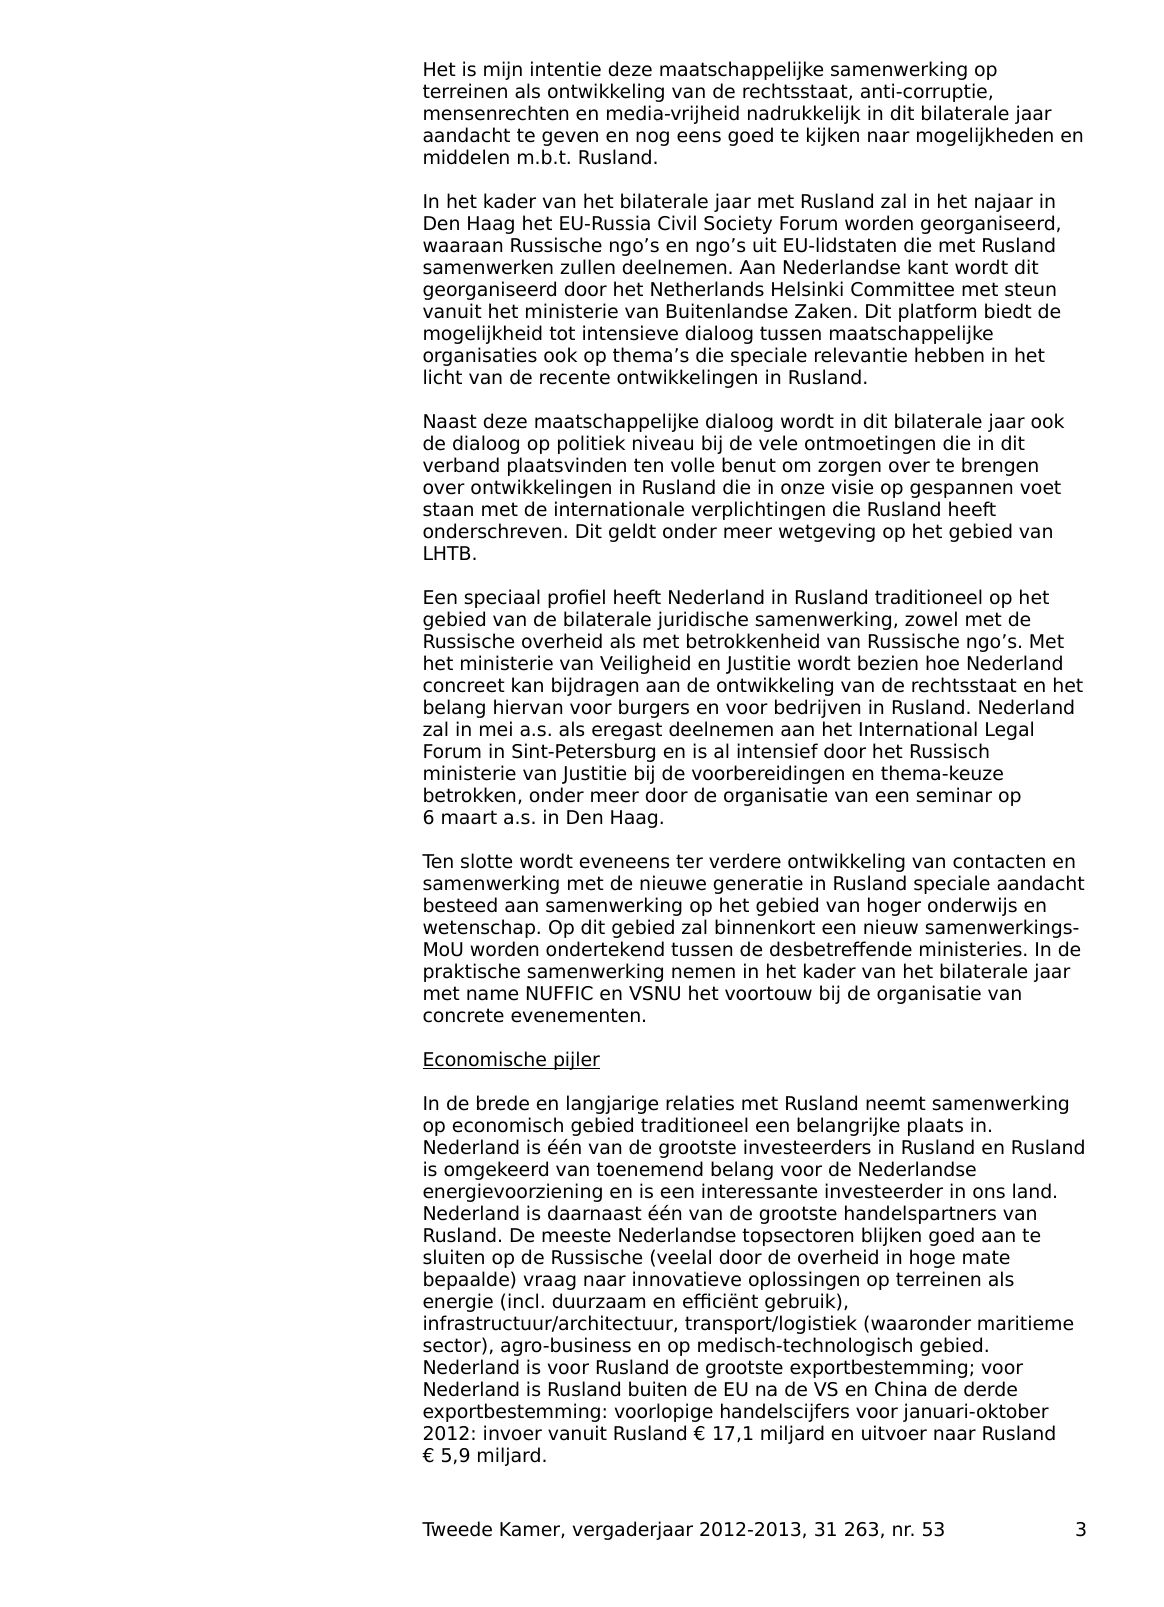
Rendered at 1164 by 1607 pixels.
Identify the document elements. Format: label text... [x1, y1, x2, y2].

text Naast deze maatschappelijke dialoog wordt in dit bilaterale jaar ook de dialoog op politiek niveau bij de vele ontmoetingen die in dit verband plaatsvinden ten volle benut om zorgen over te brengen over ontwikkelingen in Rusland die in onze visie op gespannen voet staan met de internationale verplichtingen die Rusland heeft onderschreven. Dit geldt onder meer wetgeving op het gebied van LHTB. [422, 411, 1087, 565]
text In het kader van het bilaterale jaar met Rusland zal in het najaar in Den Haag het EU-Russia Civil Society Forum worden georganiseerd, waaraan Russische ngo’s en ngo’s uit EU-lidstaten die met Rusland samenwerken zullen deelnemen. Aan Nederlandse kant wordt dit georganiseerd door het Netherlands Helsinki Committee met steun vanuit het ministerie van Buitenlandse Zaken. Dit platform biedt de mogelijkheid tot intensieve dialoog tussen maatschappelijke organisaties ook op thema’s die speciale relevantie hebben in het licht van de recente ontwikkelingen in Rusland. [422, 191, 1087, 389]
text Het is mijn intentie deze maatschappelijke samenwerking op terreinen als ontwikkeling van de rechtsstaat, anti-corruptie, mensenrechten en media-vrijheid nadrukkelijk in dit bilaterale jaar aandacht te geven en nog eens goed te kijken naar mogelijkheden en middelen m.b.t. Rusland. [422, 59, 1087, 169]
text In de brede en langjarige relaties met Rusland neemt samenwerking op economisch gebied traditioneel een belangrijke plaats in. Nederland is één van de grootste investeerders in Rusland en Rusland is omgekeerd van toenemend belang voor de Nederlandse energievoorziening en is een interessante investeerder in ons land. Nederland is daarnaast één van de grootste handelspartners van Rusland. De meeste Nederlandse topsectoren blijken goed aan te sluiten op de Russische (veelal door de overheid in hoge mate bepaalde) vraag naar innovatieve oplossingen op terreinen als energie (incl. duurzaam en efficiënt gebruik), infrastructuur/architectuur, transport/logistiek (waaronder maritieme sector), agro-business en op medisch-technologisch gebied. Nederland is voor Rusland de grootste exportbestemming; voor Nederland is Rusland buiten de EU na de VS en China de derde exportbestemming: voorlopige handelscijfers voor januari-oktober 2012: invoer vanuit Rusland € 17,1 miljard en uitvoer naar Rusland € 5,9 miljard. [422, 1093, 1087, 1467]
text Ten slotte wordt eveneens ter verdere ontwikkeling van contacten en samenwerking met de nieuwe generatie in Rusland speciale aandacht besteed aan samenwerking op het gebied van hoger onderwijs en wetenschap. Op dit gebied zal binnenkort een nieuw samenwerkings-MoU worden ondertekend tussen de desbetreffende ministeries. In de praktische samenwerking nemen in het kader van het bilaterale jaar met name NUFFIC en VSNU het voortouw bij de organisatie van concrete evenementen. [422, 851, 1087, 1027]
subtitle Economische pijler [422, 1049, 1087, 1071]
text Een speciaal profiel heeft Nederland in Rusland traditioneel op het gebied van de bilaterale juridische samenwerking, zowel met de Russische overheid als met betrokkenheid van Russische ngo’s. Met het ministerie van Veiligheid en Justitie wordt bezien hoe Nederland concreet kan bijdragen aan de ontwikkeling van de rechtsstaat en het belang hiervan voor burgers en voor bedrijven in Rusland. Nederland zal in mei a.s. als eregast deelnemen aan het International Legal Forum in Sint-Petersburg en is al intensief door het Russisch ministerie van Justitie bij de voorbereidingen en thema-keuze betrokken, onder meer door de organisatie van een seminar op 6 maart a.s. in Den Haag. [422, 587, 1087, 829]
